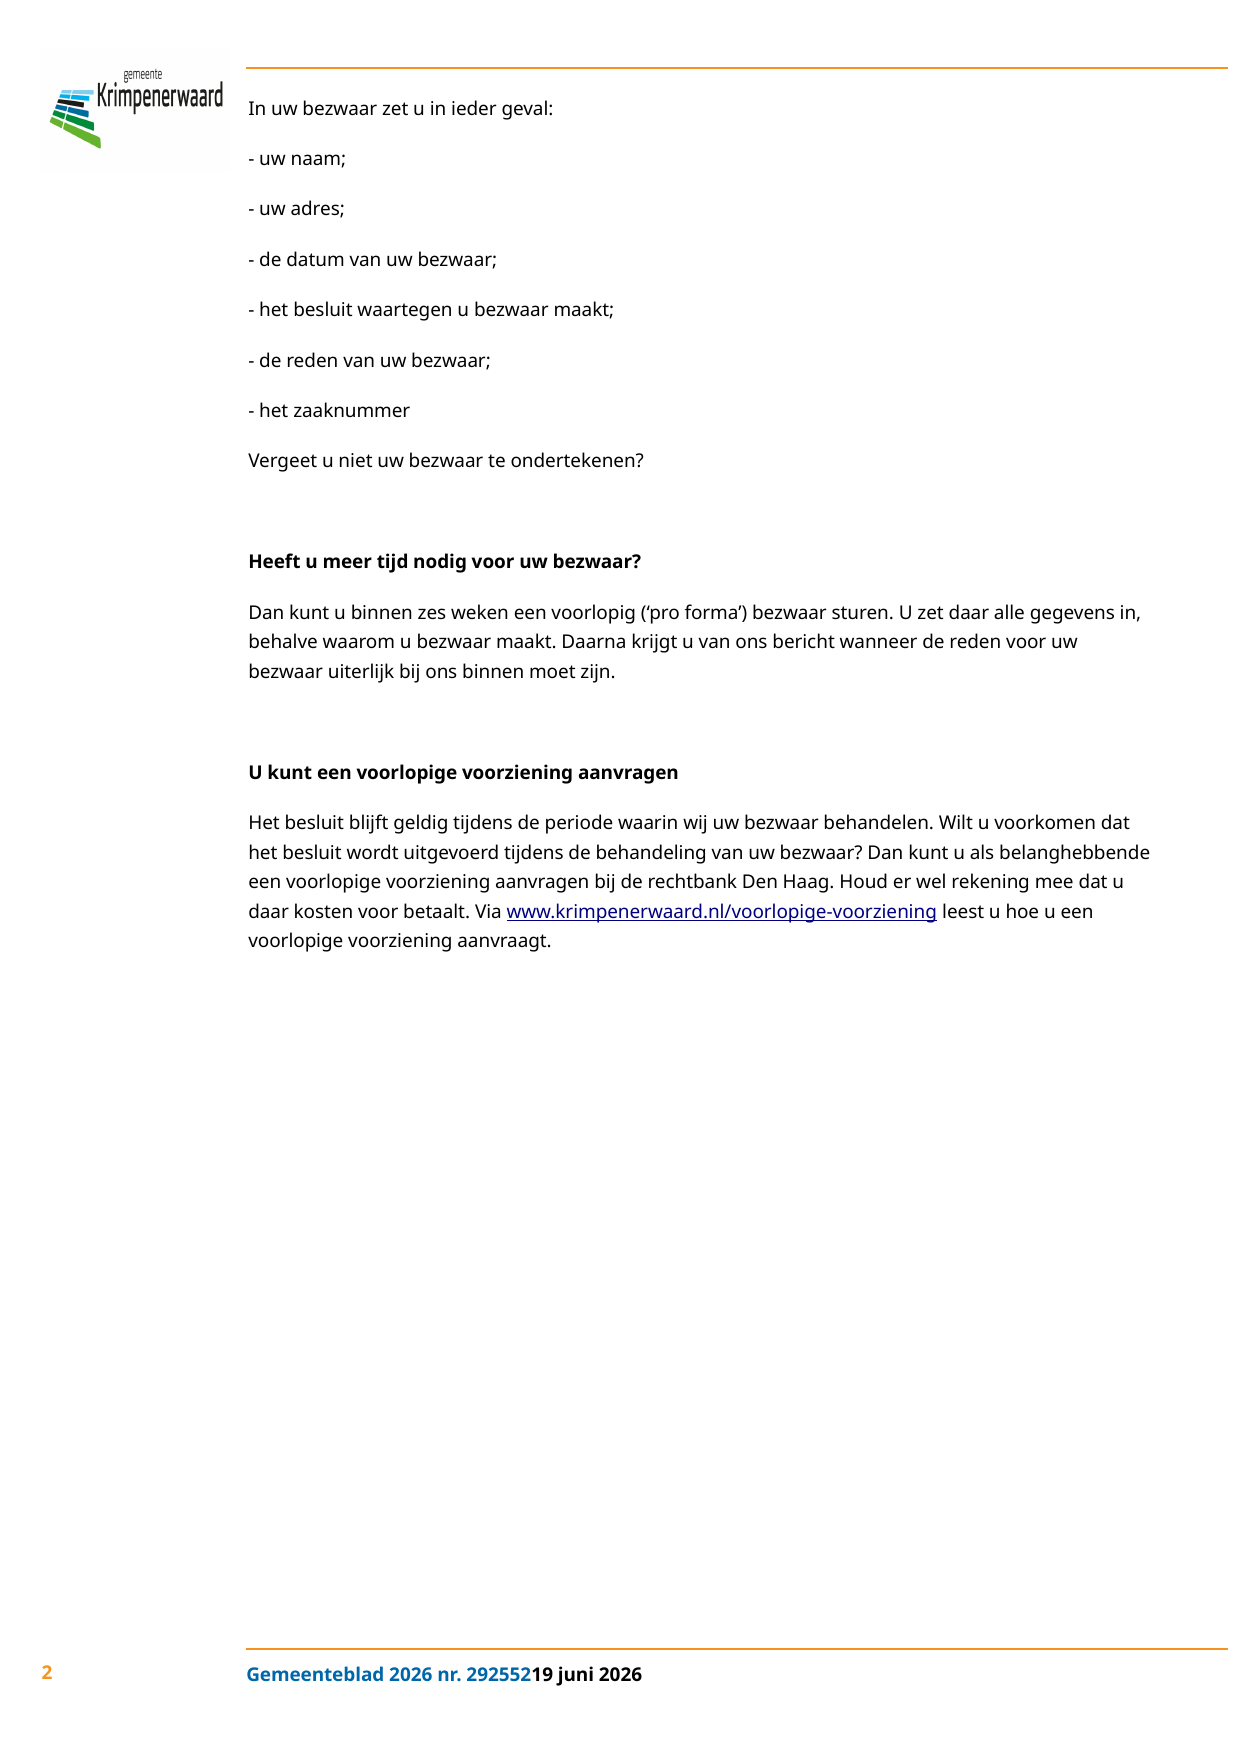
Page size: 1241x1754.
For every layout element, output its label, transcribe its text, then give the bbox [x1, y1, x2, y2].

text Heeft u meer tijd nodig voor uw bezwaar? [248, 548, 1152, 574]
text Dan kunt u binnen zes weken een voorlopig (‘pro forma’) bezwaar sturen. U zet daar alle gegevens in, behalve waarom u bezwaar maakt. Daarna krijgt u van ons bericht wanneer de reden voor uw bezwaar uiterlijk bij ons binnen moet zijn. [248, 599, 1152, 684]
text - uw adres; [248, 196, 1152, 221]
text In uw bezwaar zet u in ieder geval: [248, 95, 1152, 121]
text - de reden van uw bezwaar; [248, 347, 1152, 373]
text - het zaaknummer [248, 397, 1152, 423]
text U kunt een voorlopige voorziening aanvragen [248, 759, 1152, 785]
text Het besluit blijft geldig tijdens de periode waarin wij uw bezwaar behandelen. Wilt u voorkomen dat het besluit wordt uitgevoerd tijdens de behandeling van uw bezwaar? Dan kunt u als belanghebbende een voorlopige voorziening aanvragen bij de rechtbank Den Haag. Houd er wel rekening mee dat u daar kosten voor betaalt. Via www.krimpenerwaard.nl/voorlopige-voorziening leest u hoe u een voorlopige voorziening aanvraagt. [248, 809, 1152, 953]
picture [41, 47, 231, 172]
text - de datum van uw bezwaar; [248, 246, 1152, 272]
text Vergeet u niet uw bezwaar te ondertekenen? [248, 448, 1152, 473]
text - uw naam; [248, 145, 1152, 171]
text - het besluit waartegen u bezwaar maakt; [248, 296, 1152, 322]
